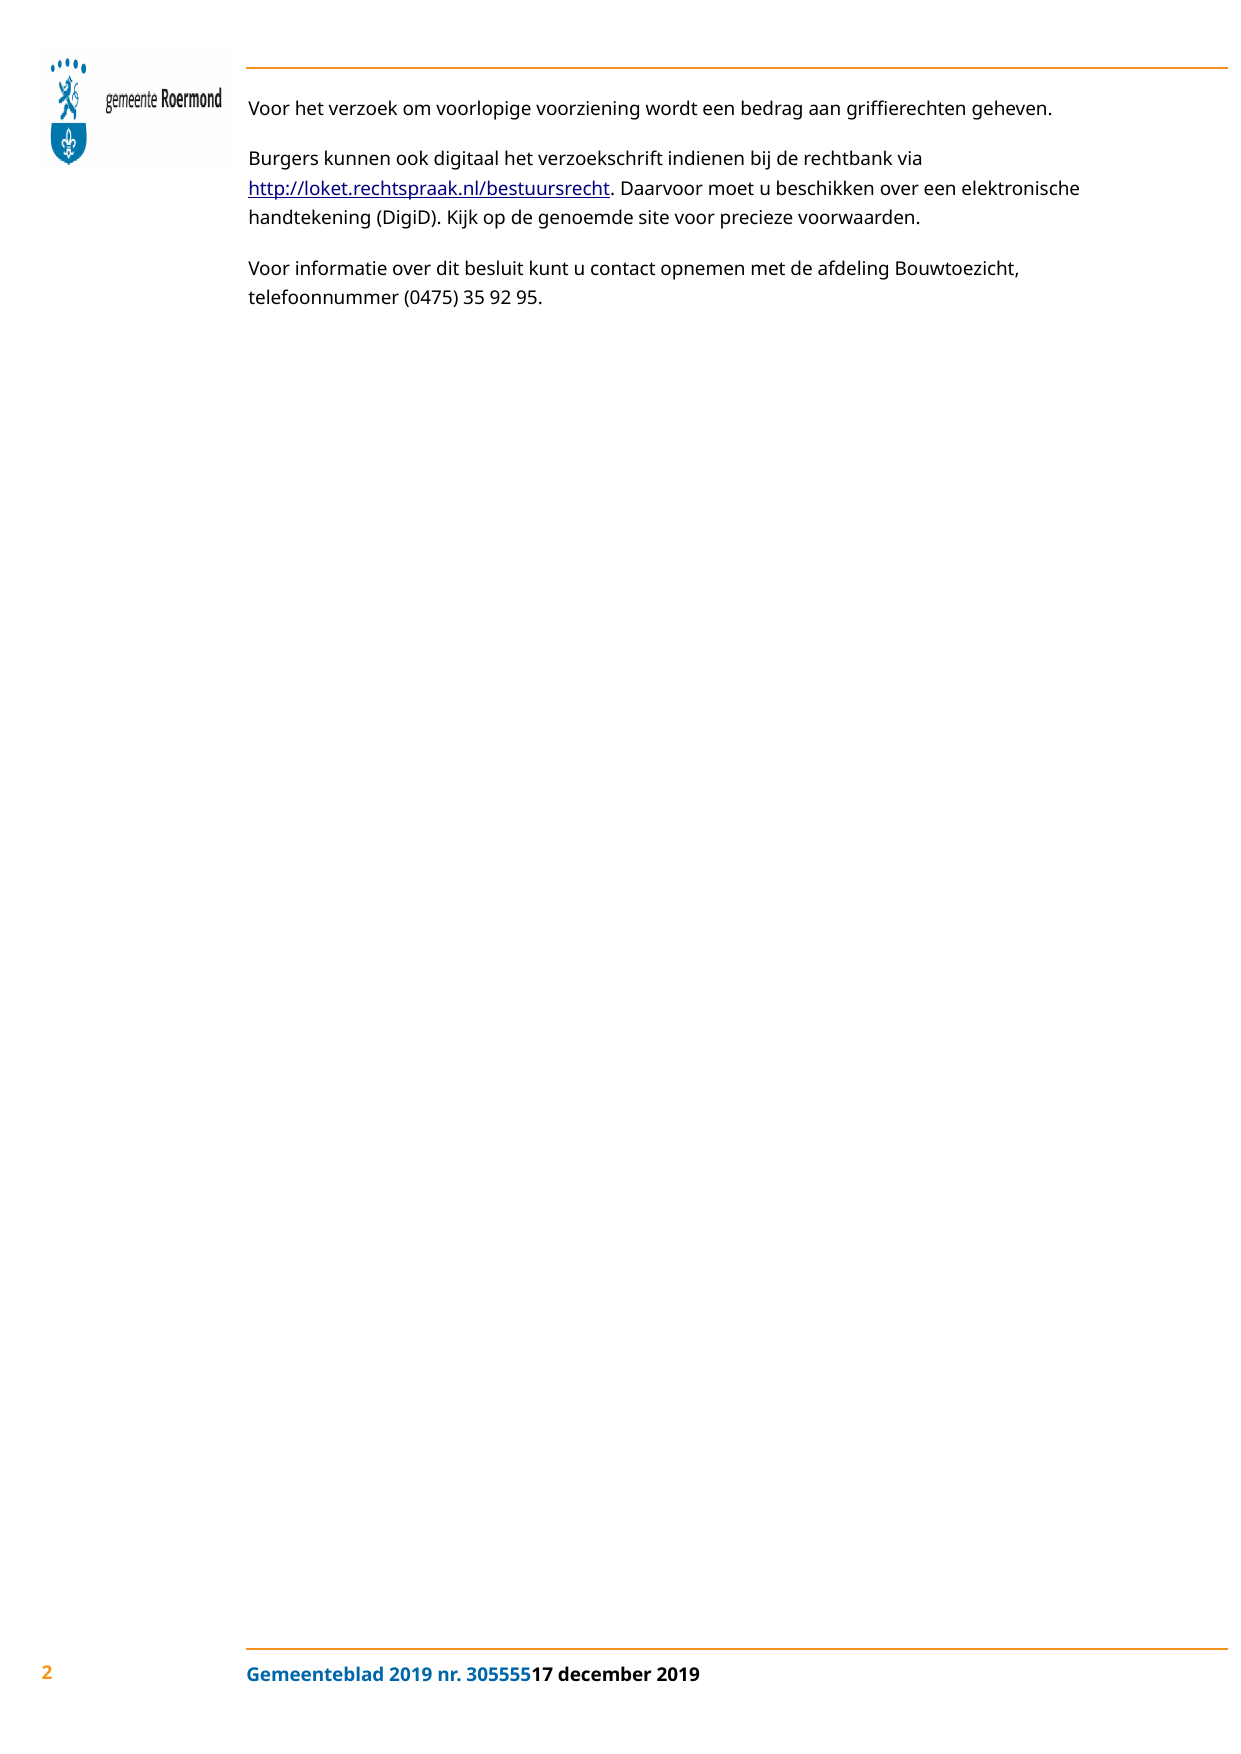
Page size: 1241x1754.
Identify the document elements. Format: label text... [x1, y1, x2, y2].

picture [41, 47, 231, 172]
text Voor het verzoek om voorlopige voorziening wordt een bedrag aan griffierechten geheven. [248, 95, 1152, 121]
text Voor informatie over dit besluit kunt u contact opnemen met de afdeling Bouwtoezicht, telefoonnummer (0475) 35 92 95. [248, 255, 1152, 310]
text Burgers kunnen ook digitaal het verzoekschrift indienen bij de rechtbank via http://loket.rechtspraak.nl/bestuursrecht. Daarvoor moet u beschikken over een elektronische handtekening (DigiD). Kijk op de genoemde site voor precieze voorwaarden. [248, 145, 1152, 230]
